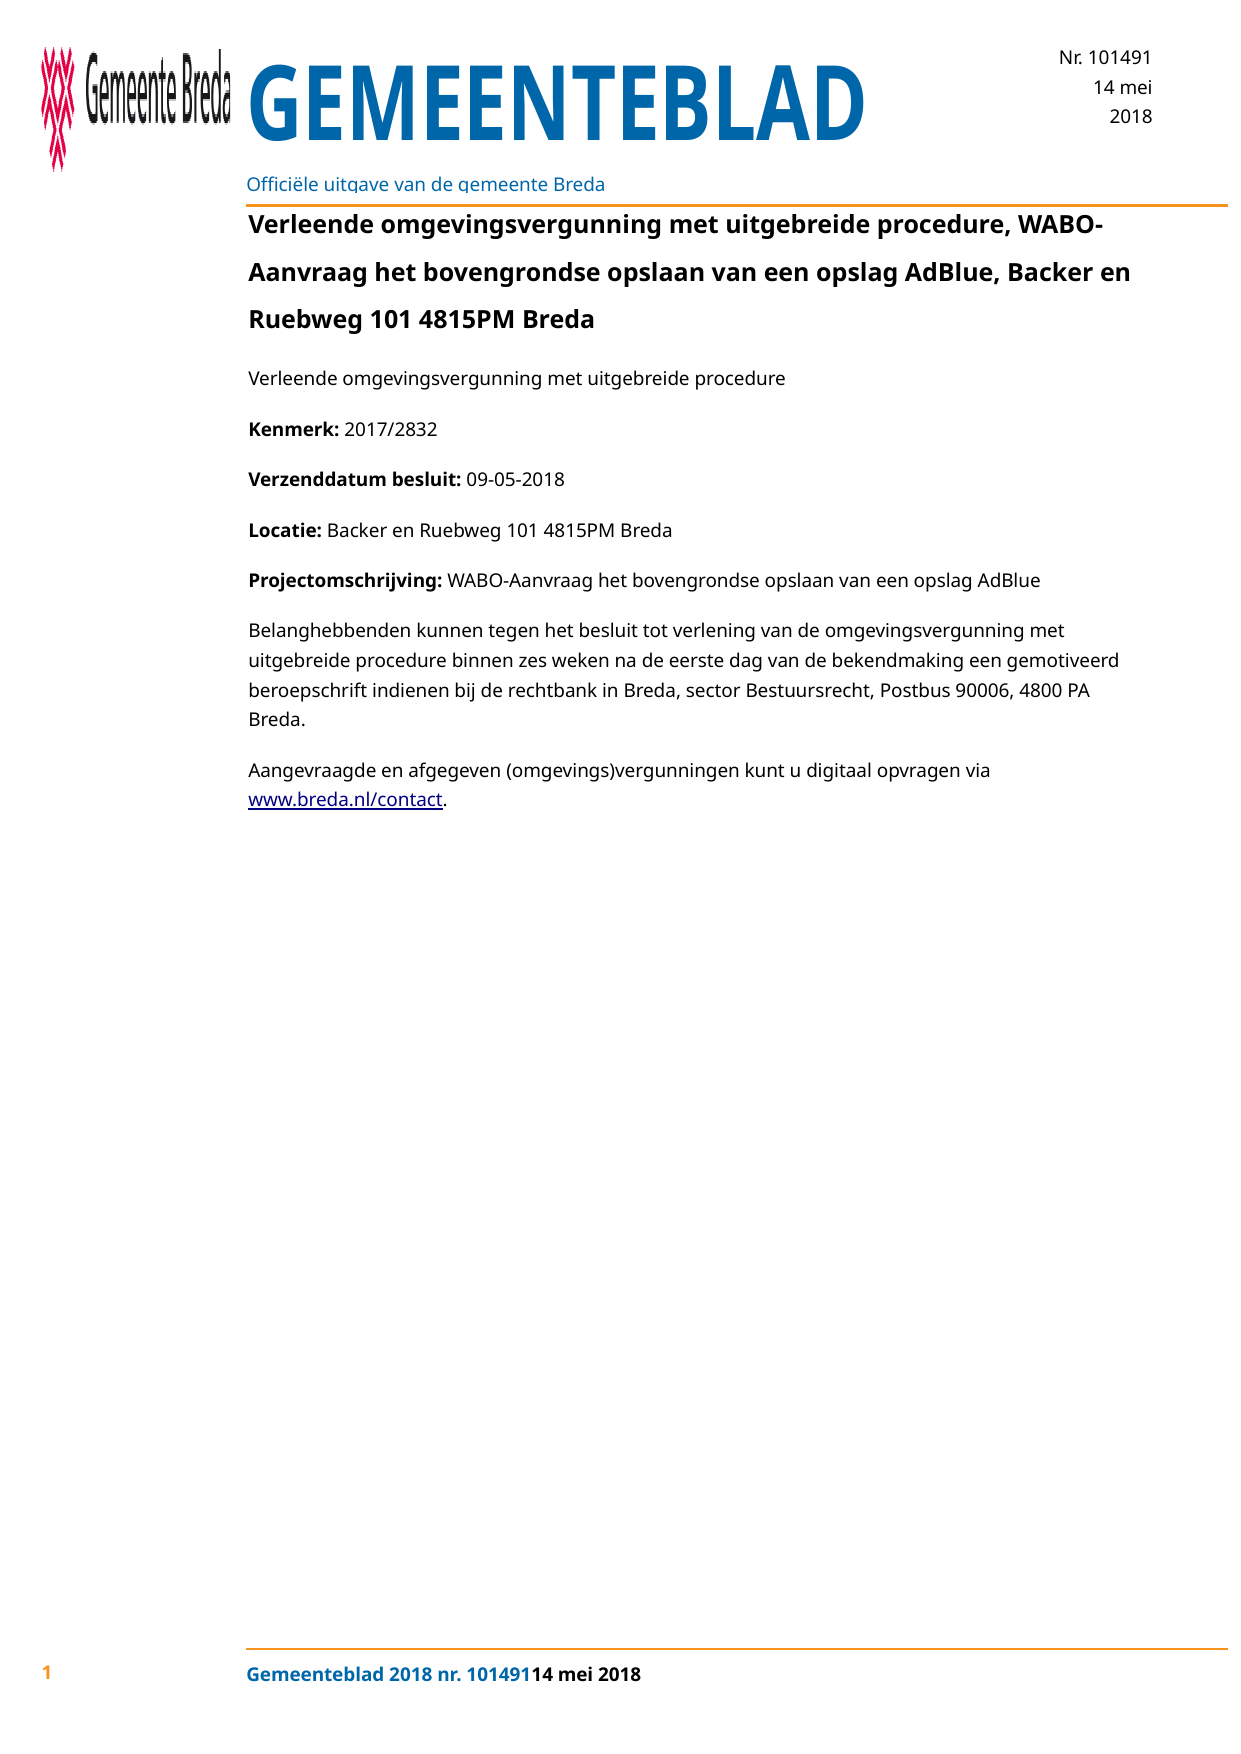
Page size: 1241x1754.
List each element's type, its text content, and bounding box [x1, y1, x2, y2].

text Verleende omgevingsvergunning met uitgebreide procedure [248, 366, 1152, 391]
text Aangevraagde en afgegeven (omgevings)vergunningen kunt u digitaal opvragen via www.breda.nl/contact. [248, 757, 1152, 812]
text Verleende omgevingsvergunning met uitgebreide procedure, WABO-Aanvraag het bovengrondse opslaan van een opslag AdBlue, Backer en Ruebweg 101 4815PM Breda [248, 207, 1152, 336]
picture [41, 47, 231, 172]
text Verzenddatum besluit: 09-05-2018 [248, 466, 1152, 492]
text Kenmerk: 2017/2832 [248, 416, 1152, 442]
text Projectomschrijving: WABO-Aanvraag het bovengrondse opslaan van een opslag AdBlue [248, 567, 1152, 593]
text Locatie: Backer en Ruebweg 101 4815PM Breda [248, 517, 1152, 542]
text Belanghebbenden kunnen tegen het besluit tot verlening van de omgevingsvergunning met uitgebreide procedure binnen zes weken na de eerste dag van de bekendmaking een gemotiveerd beroepschrift indienen bij de rechtbank in Breda, sector Bestuursrecht, Postbus 90006, 4800 PA Breda. [248, 618, 1152, 732]
